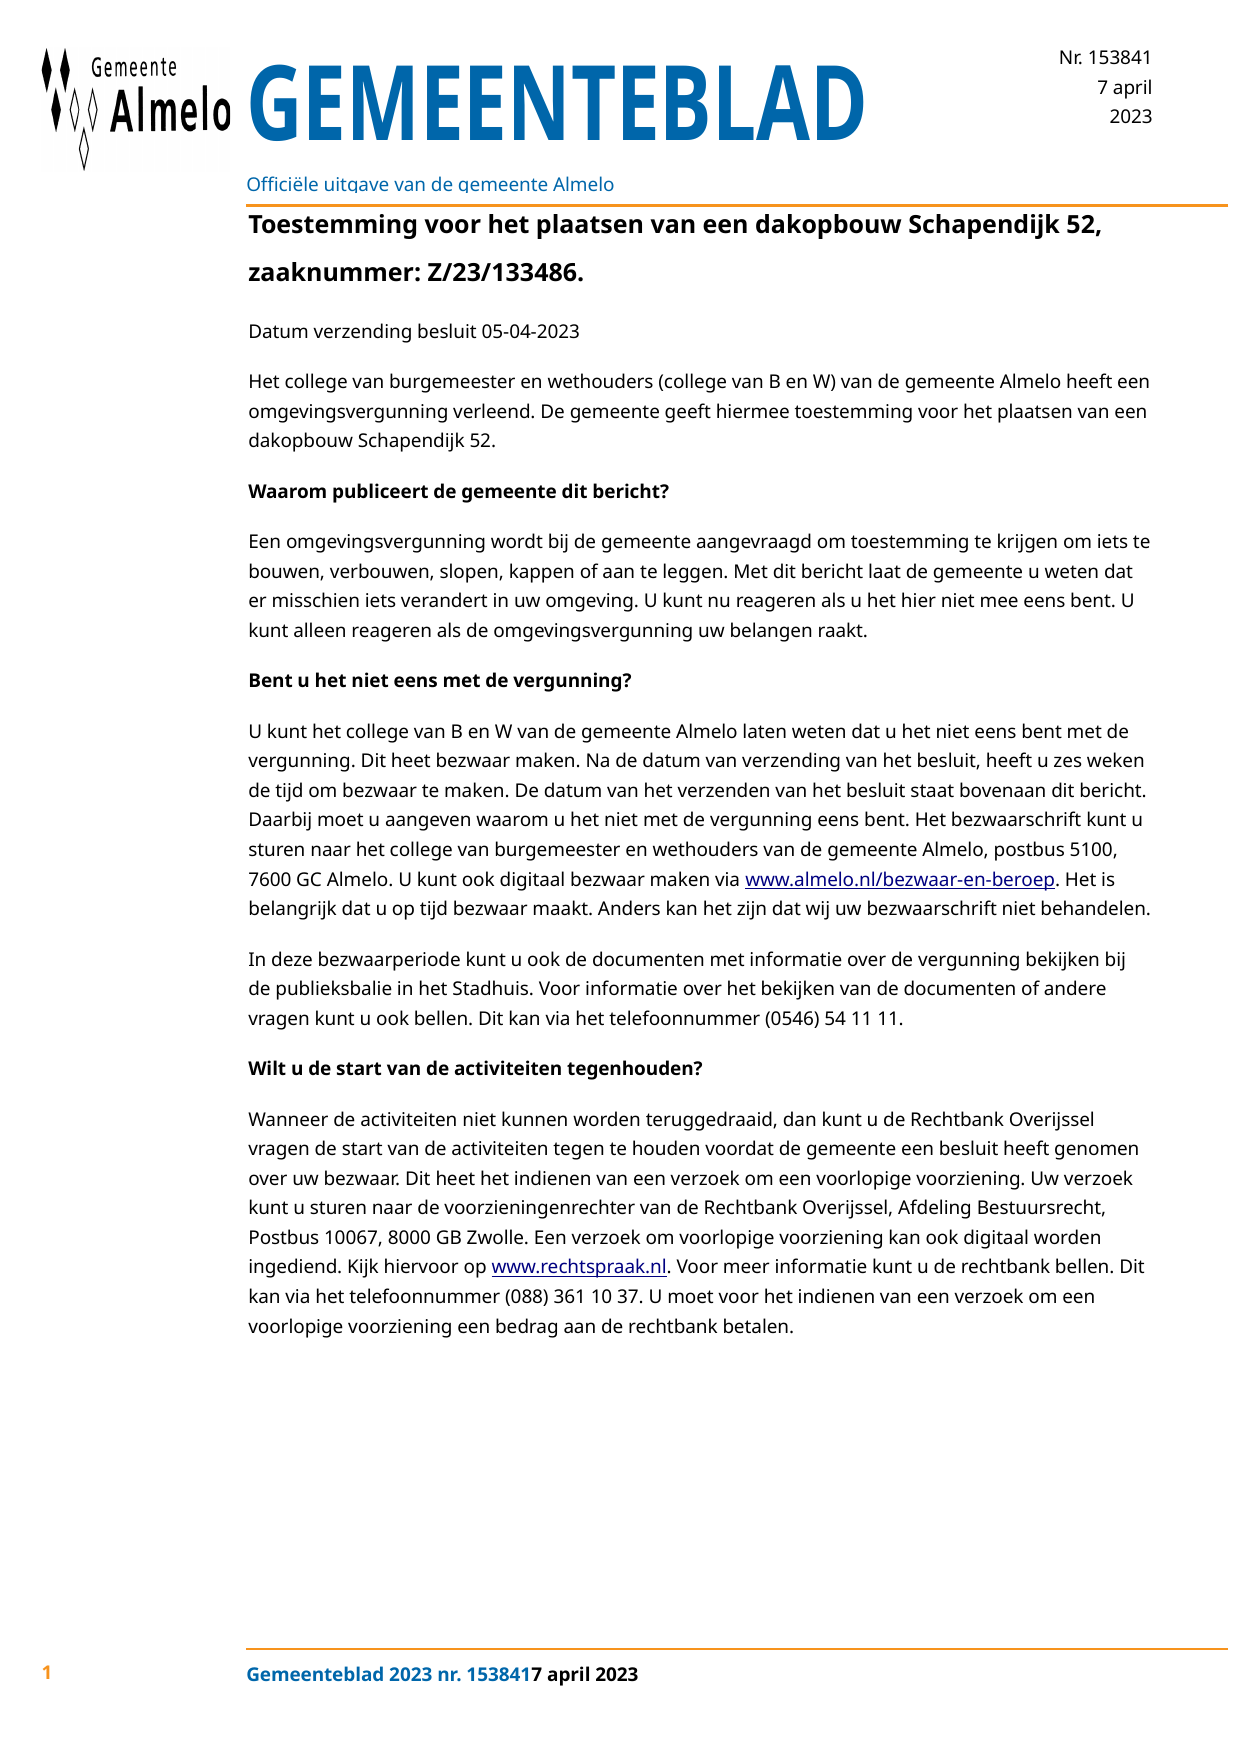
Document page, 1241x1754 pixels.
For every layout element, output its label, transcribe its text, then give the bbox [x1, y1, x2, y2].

text Het college van burgemeester en wethouders (college van B en W) van de gemeente Almelo heeft een omgevingsvergunning verleend. De gemeente geeft hiermee toestemming voor het plaatsen van een dakopbouw Schapendijk 52. [248, 368, 1152, 453]
picture [41, 47, 231, 172]
text Toestemming voor het plaatsen van een dakopbouw Schapendijk 52, zaaknummer: Z/23/133486. [248, 207, 1152, 288]
text Datum verzending besluit 05-04-2023 [248, 318, 1152, 344]
text U kunt het college van B en W van de gemeente Almelo laten weten dat u het niet eens bent met de vergunning. Dit heet bezwaar maken. Na de datum van verzending van het besluit, heeft u zes weken de tijd om bezwaar te maken. De datum van het verzenden van het besluit staat bovenaan dit bericht. Daarbij moet u aangeven waarom u het niet met de vergunning eens bent. Het bezwaarschrift kunt u sturen naar het college van burgemeester en wethouders van de gemeente Almelo, postbus 5100, 7600 GC Almelo. U kunt ook digitaal bezwaar maken via www.almelo.nl/bezwaar-en-beroep. Het is belangrijk dat u op tijd bezwaar maakt. Anders kan het zijn dat wij uw bezwaarschrift niet behandelen. [248, 718, 1152, 921]
text Waarom publiceert de gemeente dit bericht? [248, 478, 1152, 504]
text Bent u het niet eens met de vergunning? [248, 667, 1152, 693]
text In deze bezwaarperiode kunt u ook de documenten met informatie over de vergunning bekijken bij de publieksbalie in het Stadhuis. Voor informatie over het bekijken van de documenten of andere vragen kunt u ook bellen. Dit kan via het telefoonnummer (0546) 54 11 11. [248, 946, 1152, 1031]
text Wilt u de start van de activiteiten tegenhouden? [248, 1055, 1152, 1081]
text Een omgevingsvergunning wordt bij de gemeente aangevraagd om toestemming te krijgen om iets te bouwen, verbouwen, slopen, kappen of aan te leggen. Met dit bericht laat de gemeente u weten dat er misschien iets verandert in uw omgeving. U kunt nu reageren als u het hier niet mee eens bent. U kunt alleen reageren als de omgevingsvergunning uw belangen raakt. [248, 528, 1152, 643]
text Wanneer de activiteiten niet kunnen worden teruggedraaid, dan kunt u de Rechtbank Overijssel vragen de start van de activiteiten tegen te houden voordat de gemeente een besluit heeft genomen over uw bezwaar. Dit heet het indienen van een verzoek om een voorlopige voorziening. Uw verzoek kunt u sturen naar de voorzieningenrechter van de Rechtbank Overijssel, Afdeling Bestuursrecht, Postbus 10067, 8000 GB Zwolle. Een verzoek om voorlopige voorziening kan ook digitaal worden ingediend. Kijk hiervoor op www.rechtspraak.nl. Voor meer informatie kunt u de rechtbank bellen. Dit kan via het telefoonnummer (088) 361 10 37. U moet voor het indienen van een verzoek om een voorlopige voorziening een bedrag aan de rechtbank betalen. [248, 1106, 1152, 1339]
